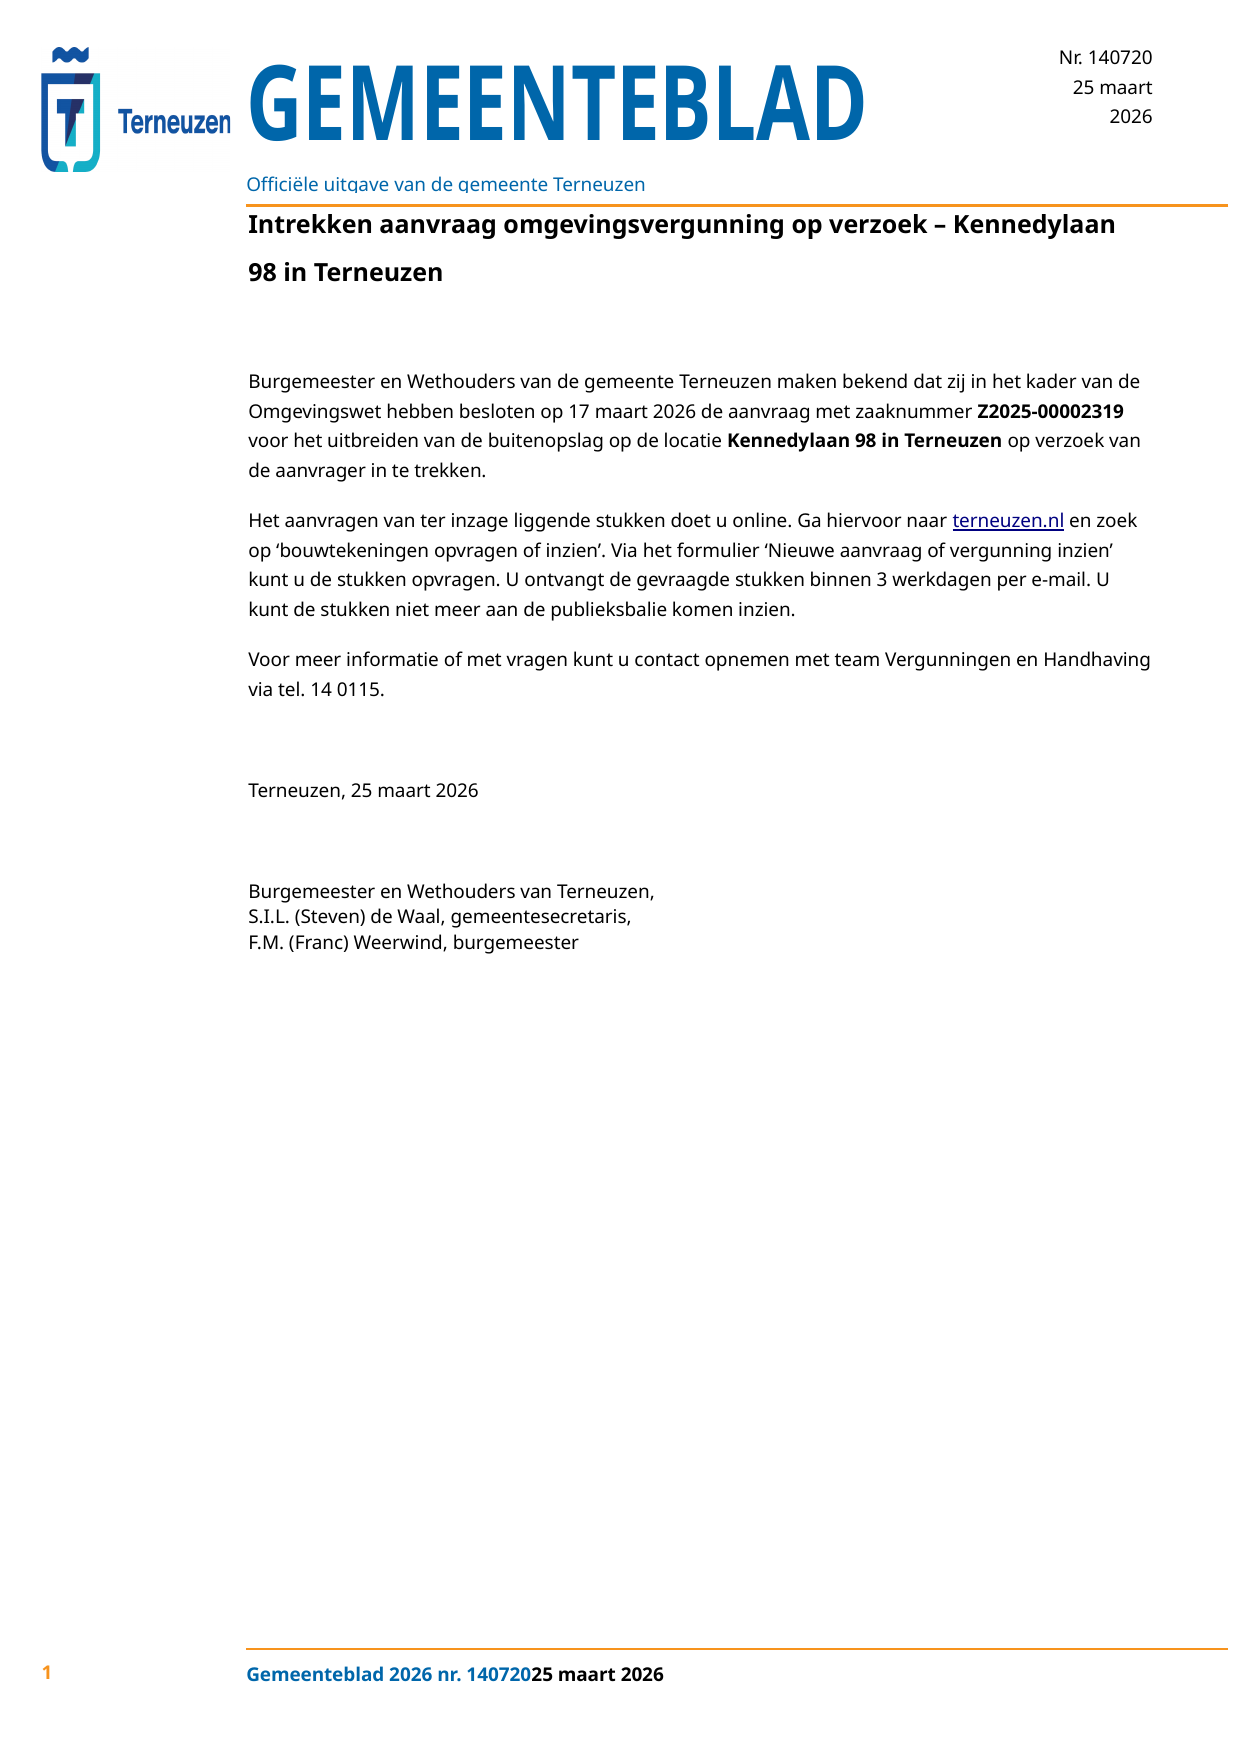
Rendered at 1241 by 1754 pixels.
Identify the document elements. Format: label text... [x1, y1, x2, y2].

text Intrekken aanvraag omgevingsvergunning op verzoek – Kennedylaan 98 in Terneuzen [248, 207, 1152, 288]
text Voor meer informatie of met vragen kunt u contact opnemen met team Vergunningen en Handhaving via tel. 14 0115. [248, 647, 1152, 702]
text Terneuzen, 25 maart 2026 [248, 777, 1152, 803]
table_cell F.M. (Franc) Weerwind, burgemeester [248, 930, 1152, 955]
text Burgemeester en Wethouders van de gemeente Terneuzen maken bekend dat zij in het kader van de Omgevingswet hebben besloten op 17 maart 2026 de aanvraag met zaaknummer Z2025-00002319 voor het uitbreiden van de buitenopslag op de locatie Kennedylaan 98 in Terneuzen op verzoek van de aanvrager in te trekken. [248, 368, 1152, 483]
table_header Burgemeester en Wethouders van Terneuzen, [248, 878, 1152, 904]
table_cell [700, 955, 1152, 981]
table_cell [248, 955, 700, 981]
text Het aanvragen van ter inzage liggende stukken doet u online. Ga hiervoor naar terneuzen.nl en zoek op ‘bouwtekeningen opvragen of inzien’. Via het formulier ‘Nieuwe aanvraag of vergunning inzien’ kunt u de stukken opvragen. U ontvangt de gevraagde stukken binnen 3 werkdagen per e-mail. U kunt de stukken niet meer aan de publieksbalie komen inzien. [248, 507, 1152, 622]
picture [41, 47, 231, 172]
table_cell S.I.L. (Steven) de Waal, gemeentesecretaris, [248, 904, 700, 929]
table_cell [700, 904, 1152, 929]
